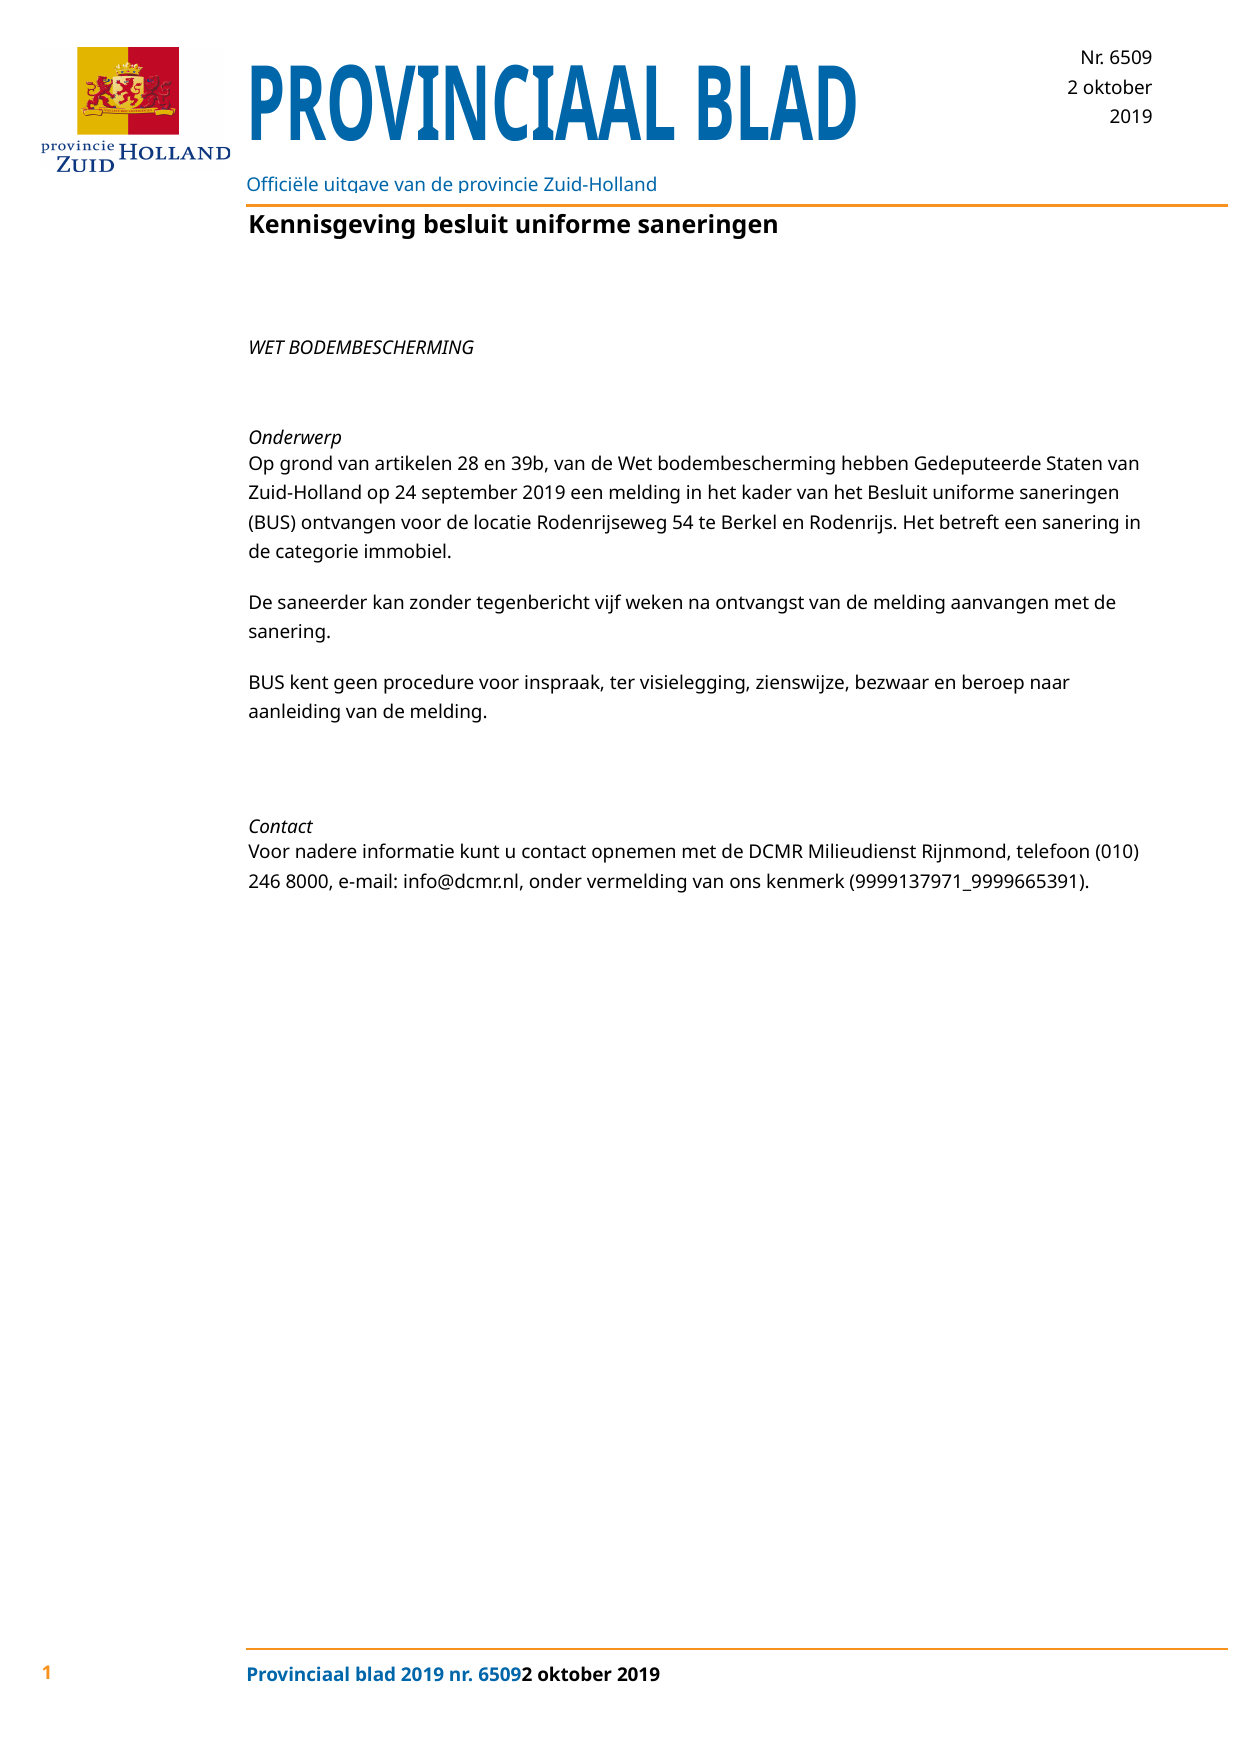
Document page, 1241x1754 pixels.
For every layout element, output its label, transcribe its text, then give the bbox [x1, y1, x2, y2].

text Voor nadere informatie kunt u contact opnemen met de DCMR Milieudienst Rijnmond, telefoon (010) 246 8000, e-mail: info@dcmr.nl, onder vermelding van ons kenmerk (9999137971_9999665391). [248, 838, 1152, 894]
text Onderwerp [248, 424, 1152, 450]
picture [41, 47, 231, 172]
text WET BODEMBESCHERMING [248, 334, 1152, 360]
text Contact [248, 813, 1152, 838]
text Kennisgeving besluit uniforme saneringen [248, 207, 1152, 241]
text De saneerder kan zonder tegenbericht vijf weken na ontvangst van de melding aanvangen met de sanering. [248, 589, 1152, 644]
text BUS kent geen procedure voor inspraak, ter visielegging, zienswijze, bezwaar en beroep naar aanleiding van de melding. [248, 669, 1152, 724]
text Op grond van artikelen 28 en 39b, van de Wet bodembescherming hebben Gedeputeerde Staten van Zuid-Holland op 24 september 2019 een melding in het kader van het Besluit uniforme saneringen (BUS) ontvangen voor de locatie Rodenrijseweg 54 te Berkel en Rodenrijs. Het betreft een sanering in de categorie immobiel. [248, 450, 1152, 564]
